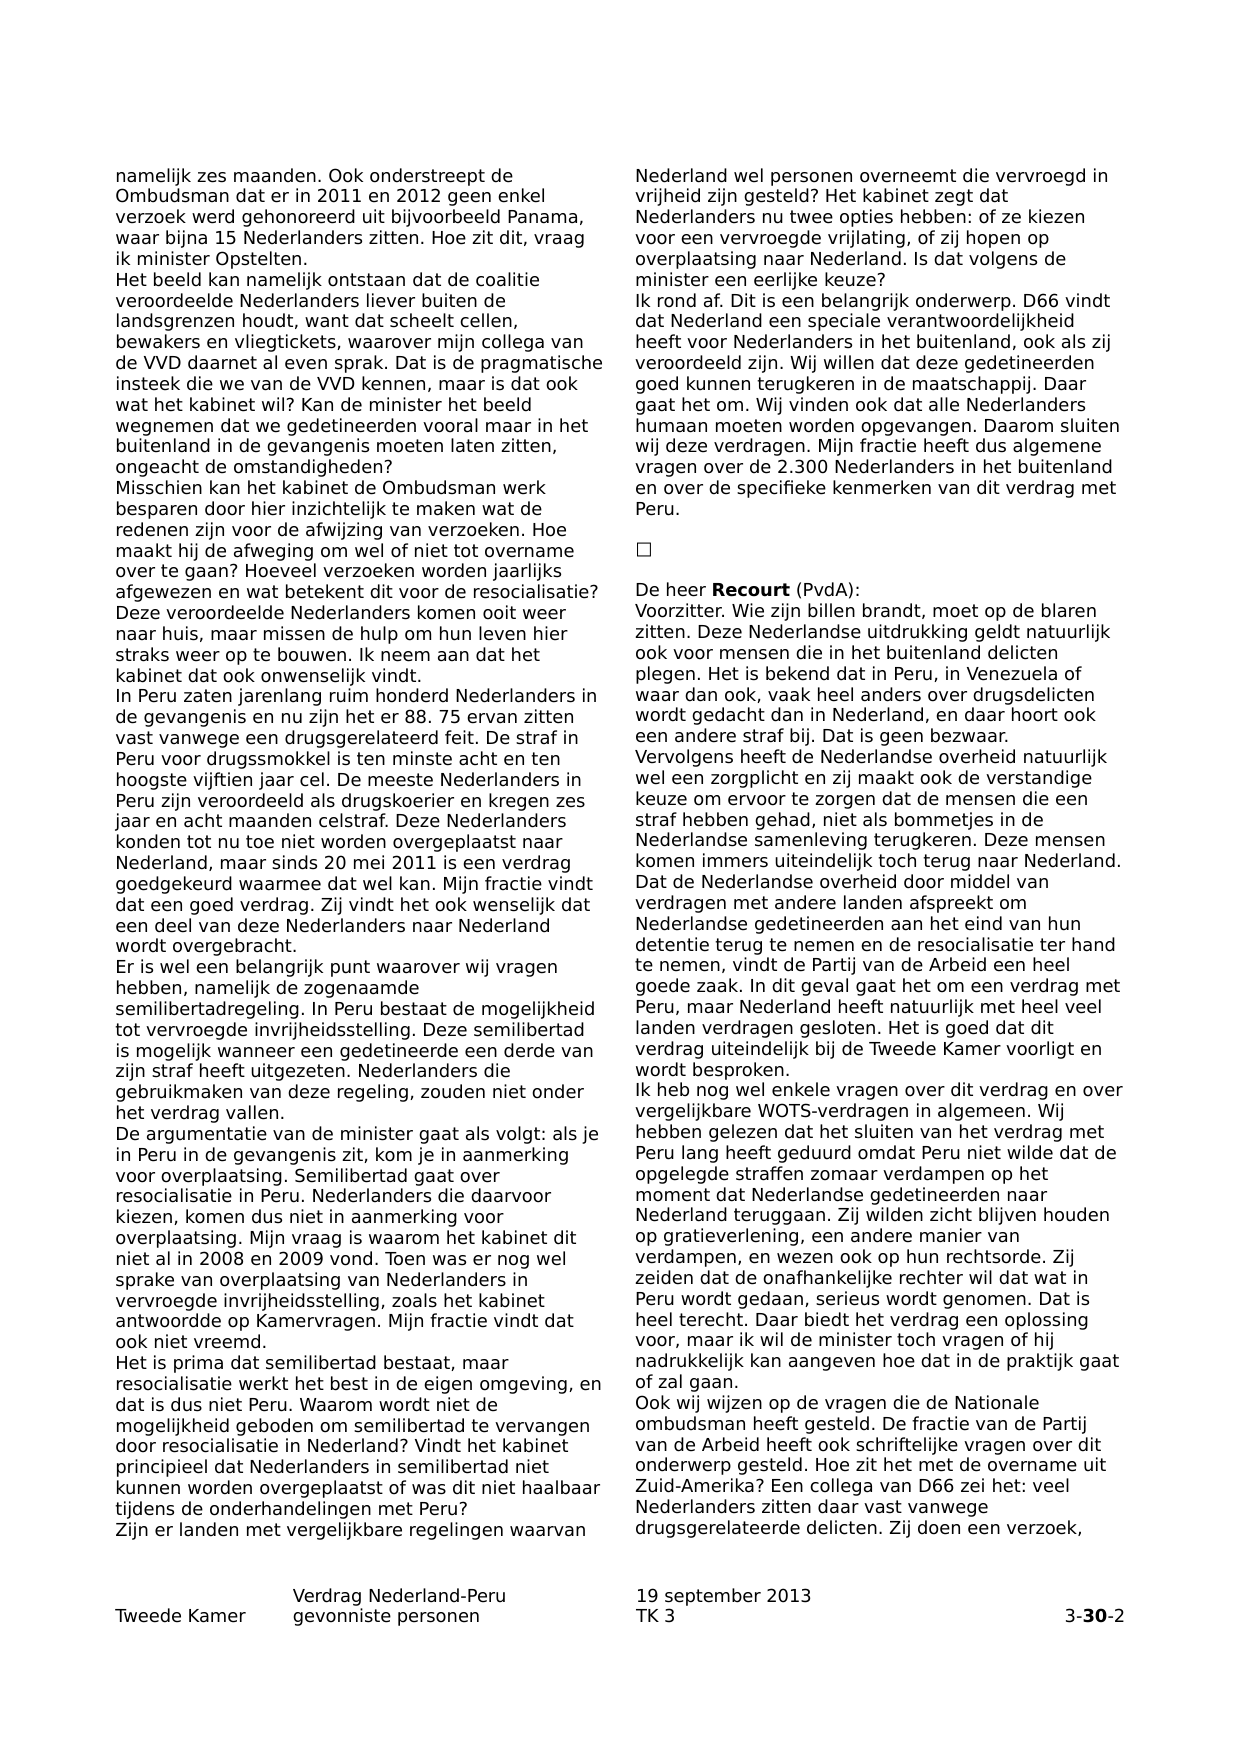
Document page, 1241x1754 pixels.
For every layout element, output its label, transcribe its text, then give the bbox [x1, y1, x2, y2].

text Er is wel een belangrijk punt waarover wij vragen hebben, namelijk de zogenaamde semilibertadregeling. In Peru bestaat de mogelijkheid tot vervroegde invrijheidsstelling. Deze semilibertad is mogelijk wanneer een gedetineerde een derde van zijn straf heeft uitgezeten. Nederlanders die gebruikmaken van deze regeling, zouden niet onder het verdrag vallen. [115, 957, 605, 1124]
text Ook wij wijzen op de vragen die de Nationale ombudsman heeft gesteld. De fractie van de Partij van de Arbeid heeft ook schriftelijke vragen over dit onderwerp gesteld. Hoe zit het met de overname uit Zuid-Amerika? Een collega van D66 zei het: veel Nederlanders zitten daar vast vanwege drugsgerelateerde delicten. Zij doen een verzoek, [635, 1393, 1125, 1538]
text ⬜ [635, 539, 1125, 560]
text In Peru zaten jarenlang ruim honderd Nederlanders in de gevangenis en nu zijn het er 88. 75 ervan zitten vast vanwege een drugsgerelateerd feit. De straf in Peru voor drugssmokkel is ten minste acht en ten hoogste vijftien jaar cel. De meeste Nederlanders in Peru zijn veroordeeld als drugskoerier en kregen zes jaar en acht maanden celstraf. Deze Nederlanders konden tot nu toe niet worden overgeplaatst naar Nederland, maar sinds 20 mei 2011 is een verdrag goedgekeurd waarmee dat wel kan. Mijn fractie vindt dat een goed verdrag. Zij vindt het ook wenselijk dat een deel van deze Nederlanders naar Nederland wordt overgebracht. [115, 686, 605, 957]
text Het beeld kan namelijk ontstaan dat de coalitie veroordeelde Nederlanders liever buiten de landsgrenzen houdt, want dat scheelt cellen, bewakers en vliegtickets, waarover mijn collega van de VVD daarnet al even sprak. Dat is de pragmatische insteek die we van de VVD kennen, maar is dat ook wat het kabinet wil? Kan de minister het beeld wegnemen dat we gedetineerden vooral maar in het buitenland in de gevangenis moeten laten zitten, ongeacht de omstandigheden? [115, 269, 605, 478]
text Vervolgens heeft de Nederlandse overheid natuurlijk wel een zorgplicht en zij maakt ook de verstandige keuze om ervoor te zorgen dat de mensen die een straf hebben gehad, niet als bommetjes in de Nederlandse samenleving terugkeren. Deze mensen komen immers uiteindelijk toch terug naar Nederland. Dat de Nederlandse overheid door middel van verdragen met andere landen afspreekt om Nederlandse gedetineerden aan het eind van hun detentie terug te nemen en de resocialisatie ter hand te nemen, vindt de Partij van de Arbeid een heel goede zaak. In dit geval gaat het om een verdrag met Peru, maar Nederland heeft natuurlijk met heel veel landen verdragen gesloten. Het is goed dat dit verdrag uiteindelijk bij de Tweede Kamer voorligt en wordt besproken. [635, 747, 1125, 1080]
text Misschien kan het kabinet de Ombudsman werk besparen door hier inzichtelijk te maken wat de redenen zijn voor de afwijzing van verzoeken. Hoe maakt hij de afweging om wel of niet tot overname over te gaan? Hoeveel verzoeken worden jaarlijks afgewezen en wat betekent dit voor de resocialisatie? Deze veroordeelde Nederlanders komen ooit weer naar huis, maar missen de hulp om hun leven hier straks weer op te bouwen. Ik neem aan dat het kabinet dat ook onwenselijk vindt. [115, 478, 605, 686]
text Het is prima dat semilibertad bestaat, maar resocialisatie werkt het best in de eigen omgeving, en dat is dus niet Peru. Waarom wordt niet de mogelijkheid geboden om semilibertad te vervangen door resocialisatie in Nederland? Vindt het kabinet principieel dat Nederlanders in semilibertad niet kunnen worden overgeplaatst of was dit niet haalbaar tijdens de onderhandelingen met Peru? [115, 1353, 605, 1519]
text Ik rond af. Dit is een belangrijk onderwerp. D66 vindt dat Nederland een speciale verantwoordelijkheid heeft voor Nederlanders in het buitenland, ook als zij veroordeeld zijn. Wij willen dat deze gedetineerden goed kunnen terugkeren in de maatschappij. Daar gaat het om. Wij vinden ook dat alle Nederlanders humaan moeten worden opgevangen. Daarom sluiten wij deze verdragen. Mijn fractie heeft dus algemene vragen over de 2.300 Nederlanders in het buitenland en over de specifieke kenmerken van dit verdrag met Peru. [635, 290, 1125, 519]
text Voorzitter. Wie zijn billen brandt, moet op de blaren zitten. Deze Nederlandse uitdrukking geldt natuurlijk ook voor mensen die in het buitenland delicten plegen. Het is bekend dat in Peru, in Venezuela of waar dan ook, vaak heel anders over drugsdelicten wordt gedacht dan in Nederland, en daar hoort ook een andere straf bij. Dat is geen bezwaar. [635, 601, 1125, 747]
text De argumentatie van de minister gaat als volgt: als je in Peru in de gevangenis zit, kom je in aanmerking voor overplaatsing. Semilibertad gaat over resocialisatie in Peru. Nederlanders die daarvoor kiezen, komen dus niet in aanmerking voor overplaatsing. Mijn vraag is waarom het kabinet dit niet al in 2008 en 2009 vond. Toen was er nog wel sprake van overplaatsing van Nederlanders in vervroegde invrijheidsstelling, zoals het kabinet antwoordde op Kamervragen. Mijn fractie vindt dat ook niet vreemd. [115, 1124, 605, 1353]
text Nederland wel personen overneemt die vervroegd in vrijheid zijn gesteld? Het kabinet zegt dat Nederlanders nu twee opties hebben: of ze kiezen voor een vervroegde vrijlating, of zij hopen op overplaatsing naar Nederland. Is dat volgens de minister een eerlijke keuze? [635, 165, 1125, 290]
text Zijn er landen met vergelijkbare regelingen waarvan [115, 1519, 605, 1540]
text De heer Recourt (PvdA): [635, 580, 1125, 601]
text Ik heb nog wel enkele vragen over dit verdrag en over vergelijkbare WOTS-verdragen in algemeen. Wij hebben gelezen dat het sluiten van het verdrag met Peru lang heeft geduurd omdat Peru niet wilde dat de opgelegde straffen zomaar verdampen op het moment dat Nederlandse gedetineerden naar Nederland teruggaan. Zij wilden zicht blijven houden op gratieverlening, een andere manier van verdampen, en wezen ook op hun rechtsorde. Zij zeiden dat de onafhankelijke rechter wil dat wat in Peru wordt gedaan, serieus wordt genomen. Dat is heel terecht. Daar biedt het verdrag een oplossing voor, maar ik wil de minister toch vragen of hij nadrukkelijk kan aangeven hoe dat in de praktijk gaat of zal gaan. [635, 1080, 1125, 1393]
text namelijk zes maanden. Ook onderstreept de Ombudsman dat er in 2011 en 2012 geen enkel verzoek werd gehonoreerd uit bijvoorbeeld Panama, waar bijna 15 Nederlanders zitten. Hoe zit dit, vraag ik minister Opstelten. [115, 165, 605, 269]
